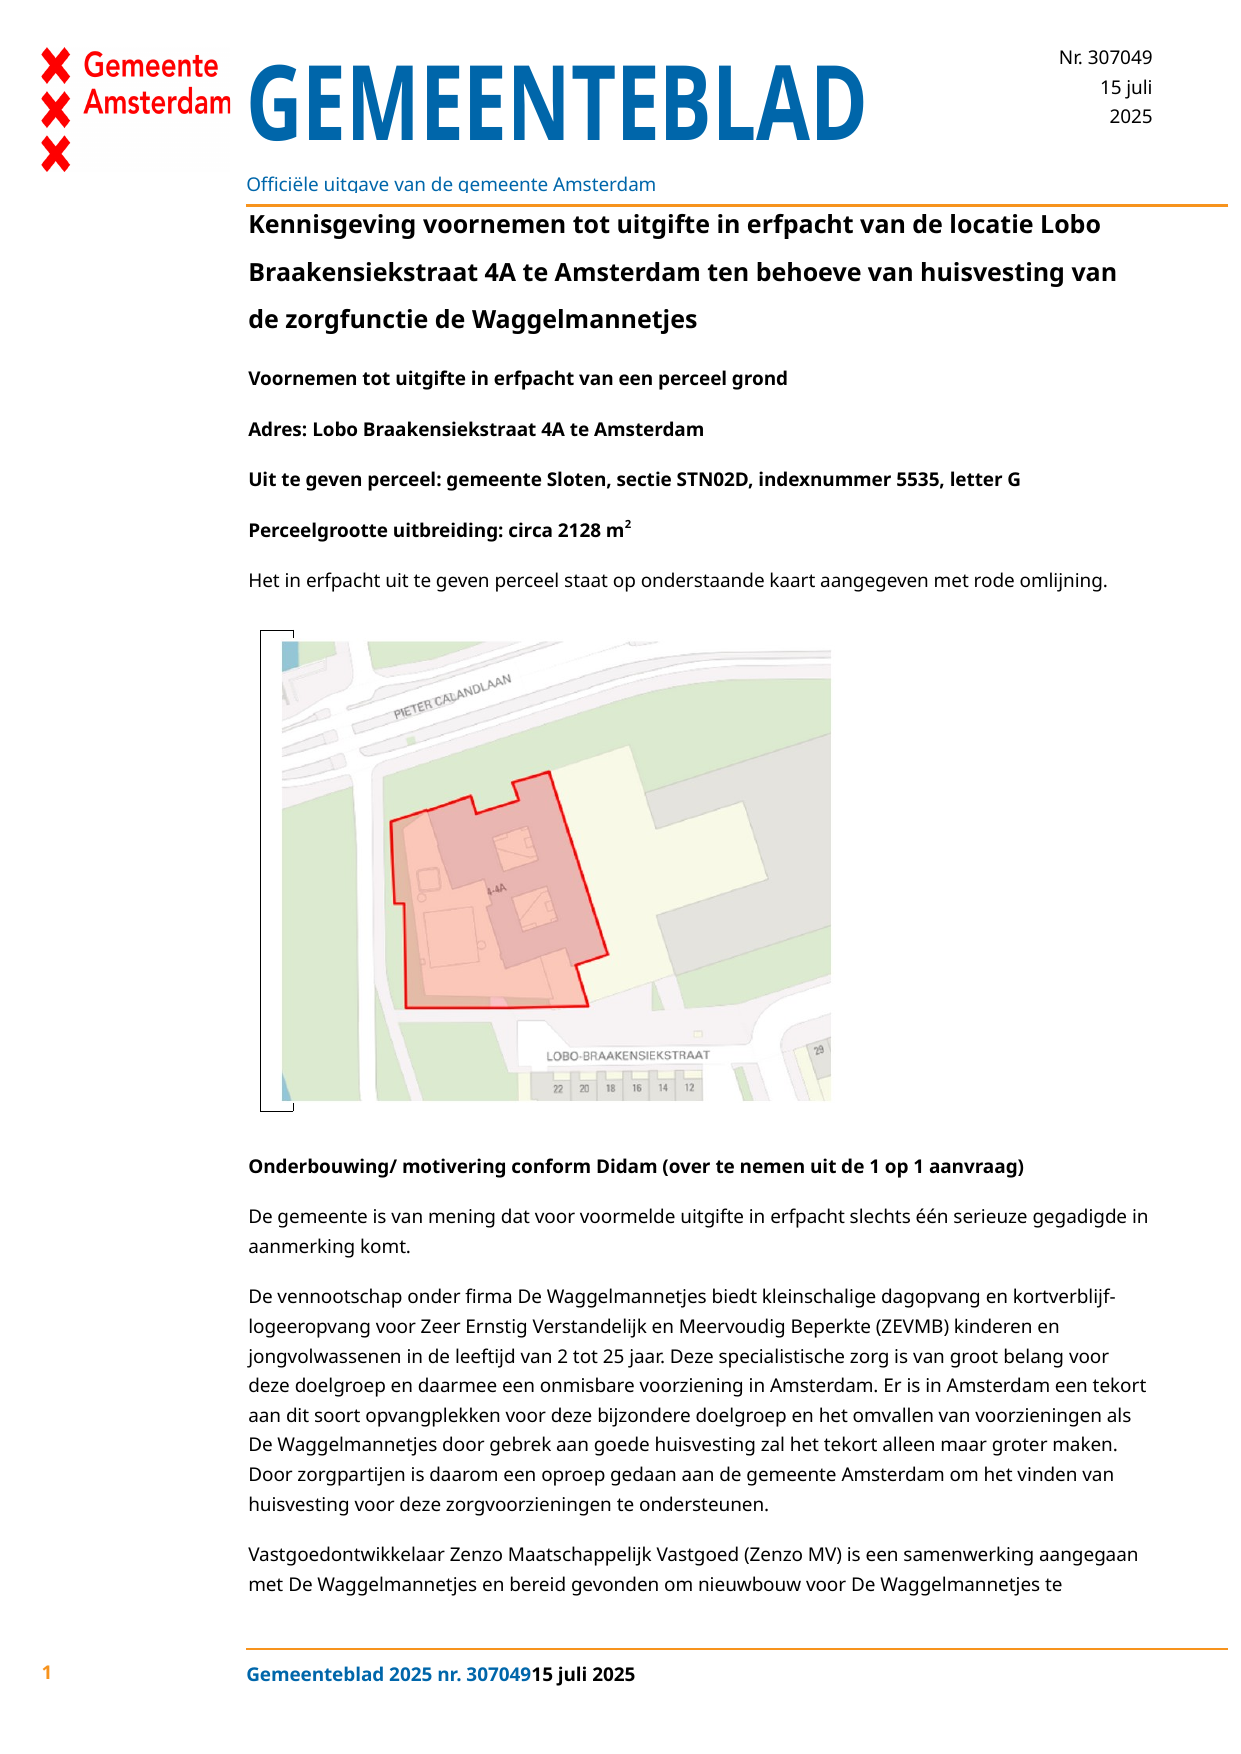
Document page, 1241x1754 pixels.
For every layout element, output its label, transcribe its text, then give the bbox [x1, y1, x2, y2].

text Adres: Lobo Braakensiekstraat 4A te Amsterdam [248, 416, 1152, 442]
picture [268, 638, 1173, 1103]
text Het in erfpacht uit te geven perceel staat op onderstaande kaart aangegeven met rode omlijning. [248, 567, 1152, 593]
picture [41, 47, 231, 172]
text Vastgoedontwikkelaar Zenzo Maatschappelijk Vastgoed (Zenzo MV) is een samenwerking aangegaan met De Waggelmannetjes en bereid gevonden om nieuwbouw voor De Waggelmannetjes te [248, 1541, 1152, 1597]
text De gemeente is van mening dat voor voormelde uitgifte in erfpacht slechts één serieuze gegadigde in aanmerking komt. [248, 1204, 1152, 1259]
text Kennisgeving voornemen tot uitgifte in erfpacht van de locatie Lobo Braakensiekstraat 4A te Amsterdam ten behoeve van huisvesting van de zorgfunctie de Waggelmannetjes [248, 207, 1152, 336]
text Voornemen tot uitgifte in erfpacht van een perceel grond [248, 366, 1152, 391]
text Uit te geven perceel: gemeente Sloten, sectie STN02D, indexnummer 5535, letter G [248, 466, 1152, 492]
text Onderbouwing/ motivering conform Didam (over te nemen uit de 1 op 1 aanvraag) [248, 1153, 1152, 1179]
text De vennootschap onder firma De Waggelmannetjes biedt kleinschalige dagopvang en kortverblijf- logeeropvang voor Zeer Ernstig Verstandelijk en Meervoudig Beperkte (ZEVMB) kinderen en jongvolwassenen in de leeftijd van 2 tot 25 jaar. Deze specialistische zorg is van groot belang voor deze doelgroep en daarmee een onmisbare voorziening in Amsterdam. Er is in Amsterdam een tekort aan dit soort opvangplekken voor deze bijzondere doelgroep en het omvallen van voorzieningen als De Waggelmannetjes door gebrek aan goede huisvesting zal het tekort alleen maar groter maken. Door zorgpartijen is daarom een oproep gedaan aan de gemeente Amsterdam om het vinden van huisvesting voor deze zorgvoorzieningen te ondersteunen. [248, 1284, 1152, 1517]
text Perceelgrootte uitbreiding: circa 2128 m2 [248, 517, 1152, 542]
